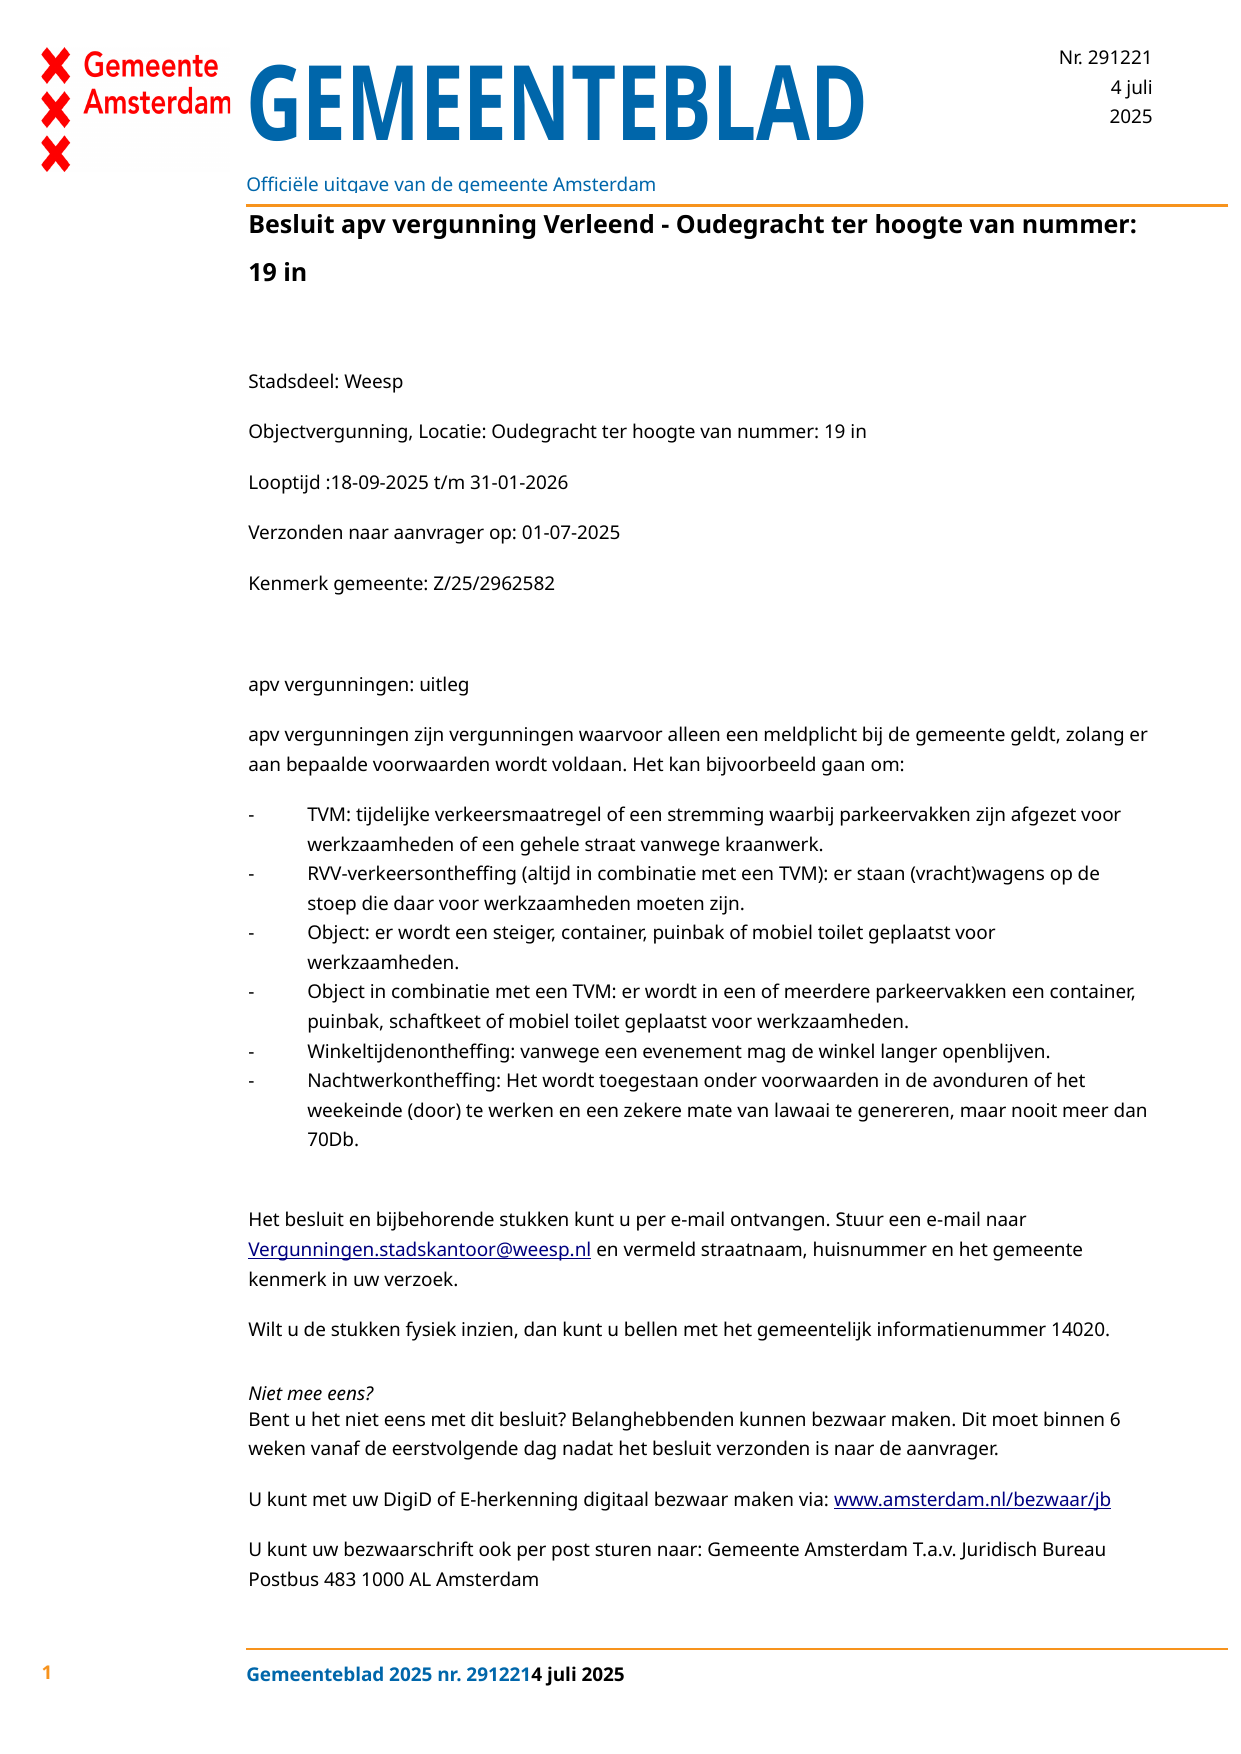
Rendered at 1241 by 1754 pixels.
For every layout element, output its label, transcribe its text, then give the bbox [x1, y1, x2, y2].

picture [41, 47, 231, 172]
text U kunt met uw DigiD of E-herkenning digitaal bezwaar maken via: www.amsterdam.nl/bezwaar/jb [248, 1486, 1152, 1512]
text apv vergunningen zijn vergunningen waarvoor alleen een meldplicht bij de gemeente geldt, zolang er aan bepaalde voorwaarden wordt voldaan. Het kan bijvoorbeeld gaan om: [248, 721, 1152, 777]
list Object in combinatie met een TVM: er wordt in een of meerdere parkeervakken een container, puinbak, schaftkeet of mobiel toilet geplaatst voor werkzaamheden. [248, 979, 1152, 1034]
text Niet mee eens? [248, 1380, 1152, 1406]
text Wilt u de stukken fysiek inzien, dan kunt u bellen met het gemeentelijk informatienummer 14020. [248, 1316, 1152, 1342]
text apv vergunningen: uitleg [248, 671, 1152, 697]
text Verzonden naar aanvrager op: 01-07-2025 [248, 519, 1152, 545]
text Kenmerk gemeente: Z/25/2962582 [248, 570, 1152, 596]
text Objectvergunning, Locatie: Oudegracht ter hoogte van nummer: 19 in [248, 419, 1152, 444]
text U kunt uw bezwaarschrift ook per post sturen naar: Gemeente Amsterdam T.a.v. Juridisch Bureau Postbus 483 1000 AL Amsterdam [248, 1536, 1152, 1592]
list Object: er wordt een steiger, container, puinbak of mobiel toilet geplaatst voor werkzaamheden. [248, 919, 1152, 975]
text Besluit apv vergunning Verleend - Oudegracht ter hoogte van nummer: 19 in [248, 207, 1152, 288]
list Nachtwerkontheffing: Het wordt toegestaan onder voorwaarden in de avonduren of het weekeinde (door) te werken en een zekere mate van lawaai te genereren, maar nooit meer dan 70Db. [248, 1067, 1152, 1152]
list RVV-verkeersontheffing (altijd in combinatie met een TVM): er staan (vracht)wagens op de stoep die daar voor werkzaamheden moeten zijn. [248, 860, 1152, 916]
text Stadsdeel: Weesp [248, 368, 1152, 394]
text Het besluit en bijbehorende stukken kunt u per e-mail ontvangen. Stuur een e-mail naar Vergunningen.stadskantoor@weesp.nl en vermeld straatnaam, huisnummer en het gemeente kenmerk in uw verzoek. [248, 1207, 1152, 1292]
text Bent u het niet eens met dit besluit? Belanghebbenden kunnen bezwaar maken. Dit moet binnen 6 weken vanaf de eerstvolgende dag nadat het besluit verzonden is naar de aanvrager. [248, 1406, 1152, 1461]
list TVM: tijdelijke verkeersmaatregel of een stremming waarbij parkeervakken zijn afgezet voor werkzaamheden of een gehele straat vanwege kraanwerk. [248, 801, 1152, 857]
list Winkeltijdenontheffing: vanwege een evenement mag de winkel langer openblijven. [248, 1038, 1152, 1064]
text Looptijd :18-09-2025 t/m 31-01-2026 [248, 469, 1152, 495]
